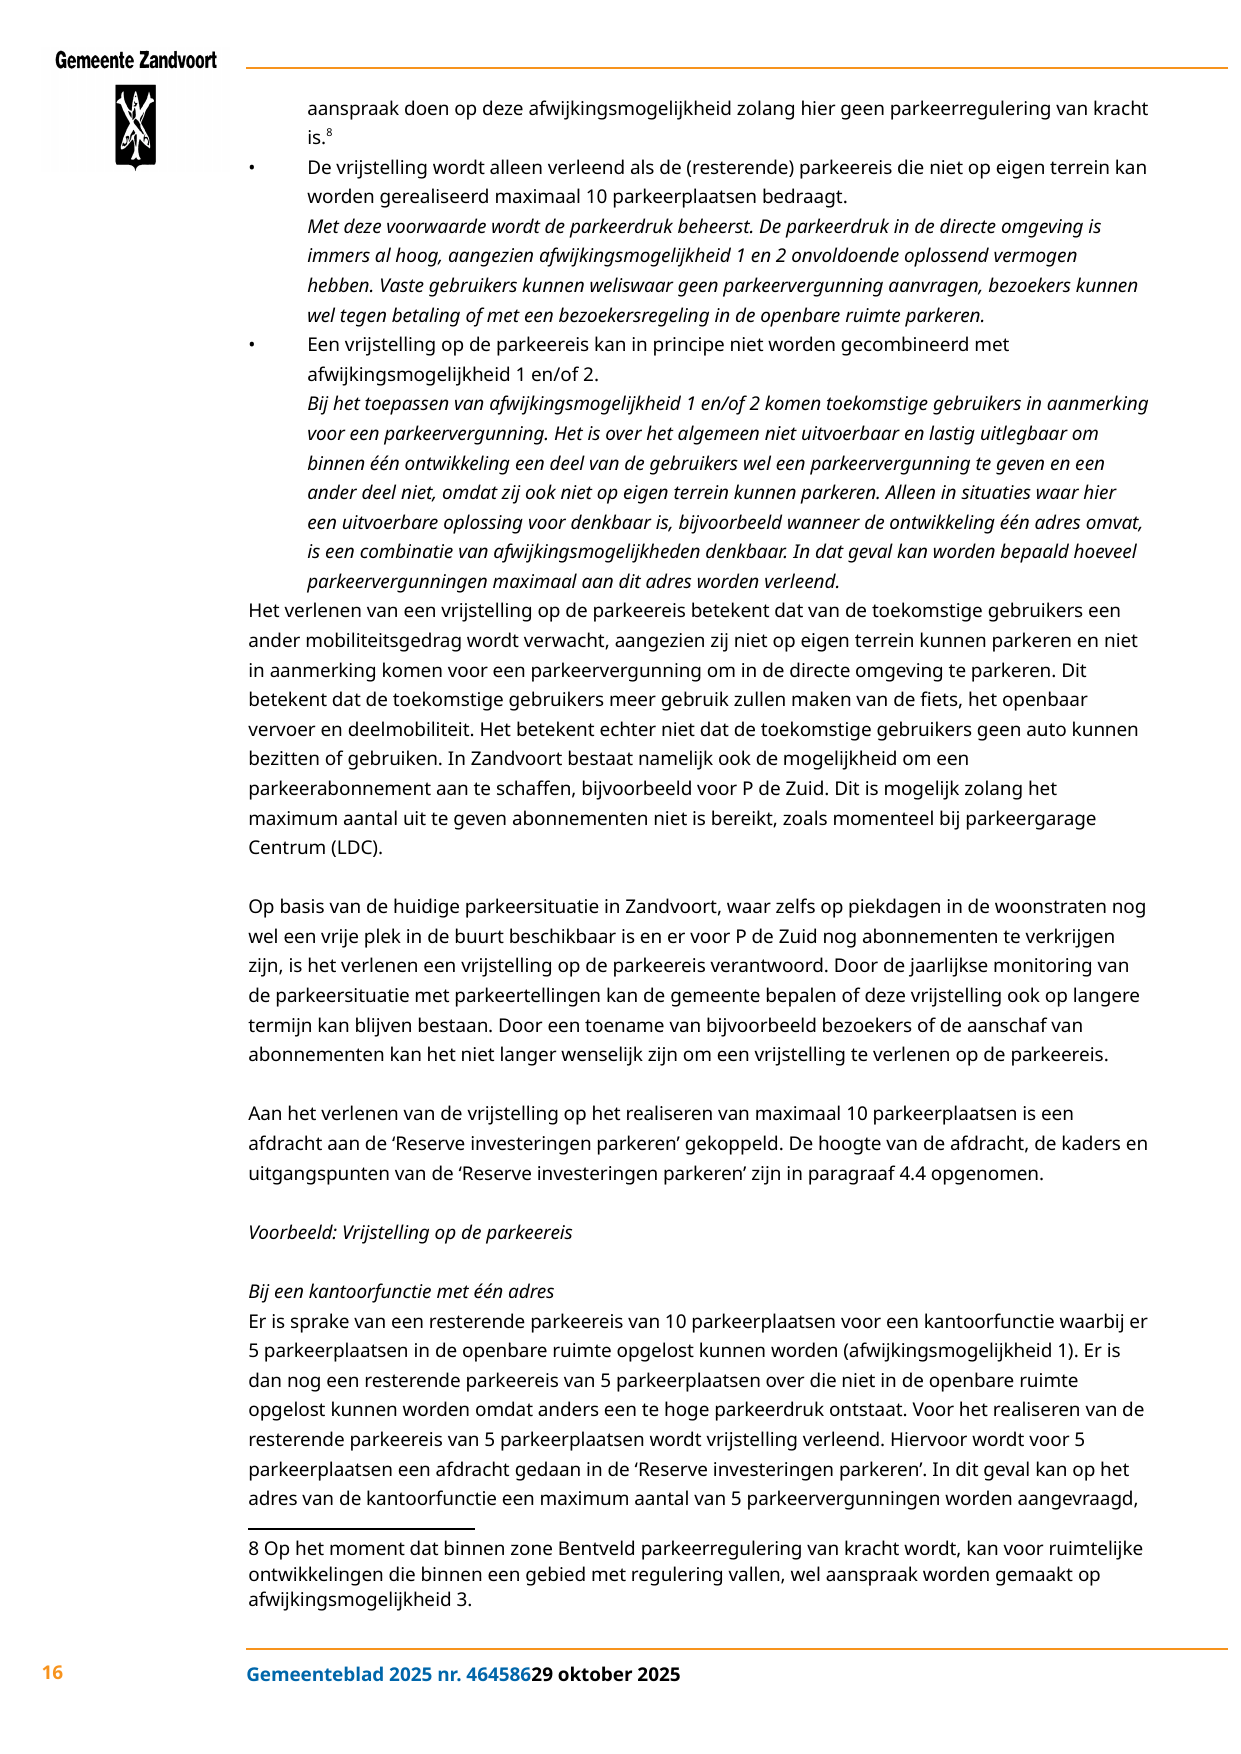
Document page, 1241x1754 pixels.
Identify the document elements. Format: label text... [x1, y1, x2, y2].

table_header Voorbeeld: Vrijstelling op de parkeereis Bij een kantoorfunctie met één adres Er is sprake van een resterende parkeereis van 10 parkeerplaatsen voor een kantoorfunctie waarbij er 5 parkeerplaatsen in de openbare ruimte opgelost kunnen worden (afwijkingsmogelijkheid 1). Er is dan nog een resterende parkeereis van 5 parkeerplaatsen over die niet in de openbare ruimte opgelost kunnen worden omdat anders een te hoge parkeerdruk ontstaat. Voor het realiseren van de resterende parkeereis van 5 parkeerplaatsen wordt vrijstelling verleend. Hiervoor wordt voor 5 parkeerplaatsen een afdracht gedaan in de ‘Reserve investeringen parkeren’. In dit geval kan op het adres van de kantoorfunctie een maximum aantal van 5 parkeervergunningen worden aangevraagd, [248, 1219, 1152, 1511]
list Met deze voorwaarde wordt de parkeerdruk beheerst. De parkeerdruk in de directe omgeving is immers al hoog, aangezien afwijkingsmogelijkheid 1 en 2 onvoldoende oplossend vermogen hebben. Vaste gebruikers kunnen weliswaar geen parkeervergunning aanvragen, bezoekers kunnen wel tegen betaling of met een bezoekersregeling in de openbare ruimte parkeren. [248, 213, 1152, 328]
list De vrijstelling wordt alleen verleend als de (resterende) parkeereis die niet op eigen terrein kan worden gerealiseerd maximaal 10 parkeerplaatsen bedraagt. [248, 154, 1152, 209]
list Een vrijstelling op de parkeereis kan in principe niet worden gecombineerd met afwijkingsmogelijkheid 1 en/of 2. [248, 331, 1152, 387]
text Op basis van de huidige parkeersituatie in Zandvoort, waar zelfs op piekdagen in de woonstraten nog wel een vrije plek in de buurt beschikbaar is en er voor P de Zuid nog abonnementen te verkrijgen zijn, is het verlenen een vrijstelling op de parkeereis verantwoord. Door de jaarlijkse monitoring van de parkeersituatie met parkeertellingen kan de gemeente bepalen of deze vrijstelling ook op langere termijn kan blijven bestaan. Door een toename van bijvoorbeeld bezoekers of de aanschaf van abonnementen kan het niet langer wenselijk zijn om een vrijstelling te verlenen op de parkeereis. [248, 893, 1152, 1067]
text Het verlenen van een vrijstelling op de parkeereis betekent dat van de toekomstige gebruikers een ander mobiliteitsgedrag wordt verwacht, aangezien zij niet op eigen terrein kunnen parkeren en niet in aanmerking komen voor een parkeervergunning om in de directe omgeving te parkeren. Dit betekent dat de toekomstige gebruikers meer gebruik zullen maken van de fiets, het openbaar vervoer en deelmobiliteit. Het betekent echter niet dat de toekomstige gebruikers geen auto kunnen bezitten of gebruiken. In Zandvoort bestaat namelijk ook de mogelijkheid om een parkeerabonnement aan te schaffen, bijvoorbeeld voor P de Zuid. Dit is mogelijk zolang het maximum aantal uit te geven abonnementen niet is bereikt, zoals momenteel bij parkeergarage Centrum (LDC). [248, 598, 1152, 860]
picture [41, 47, 231, 172]
list Bij het toepassen van afwijkingsmogelijkheid 1 en/of 2 komen toekomstige gebruikers in aanmerking voor een parkeervergunning. Het is over het algemeen niet uitvoerbaar en lastig uitlegbaar om binnen één ontwikkeling een deel van de gebruikers wel een parkeervergunning te geven en een ander deel niet, omdat zij ook niet op eigen terrein kunnen parkeren. Alleen in situaties waar hier een uitvoerbare oplossing voor denkbaar is, bijvoorbeeld wanneer de ontwikkeling één adres omvat, is een combinatie van afwijkingsmogelijkheden denkbaar. In dat geval kan worden bepaald hoeveel parkeervergunningen maximaal aan dit adres worden verleend. [248, 391, 1152, 594]
list Op het moment dat binnen zone Bentveld parkeerregulering van kracht wordt, kan voor ruimtelijke ontwikkelingen die binnen een gebied met regulering vallen, wel aanspraak worden gemaakt op afwijkingsmogelijkheid 3. [248, 1535, 1152, 1612]
text Aan het verlenen van de vrijstelling op het realiseren van maximaal 10 parkeerplaatsen is een afdracht aan de ‘Reserve investeringen parkeren’ gekoppeld. De hoogte van de afdracht, de kaders en uitgangspunten van de ‘Reserve investeringen parkeren’ zijn in paragraaf 4.4 opgenomen. [248, 1101, 1152, 1186]
list aanspraak doen op deze afwijkingsmogelijkheid zolang hier geen parkeerregulering van kracht is. [248, 95, 1152, 150]
